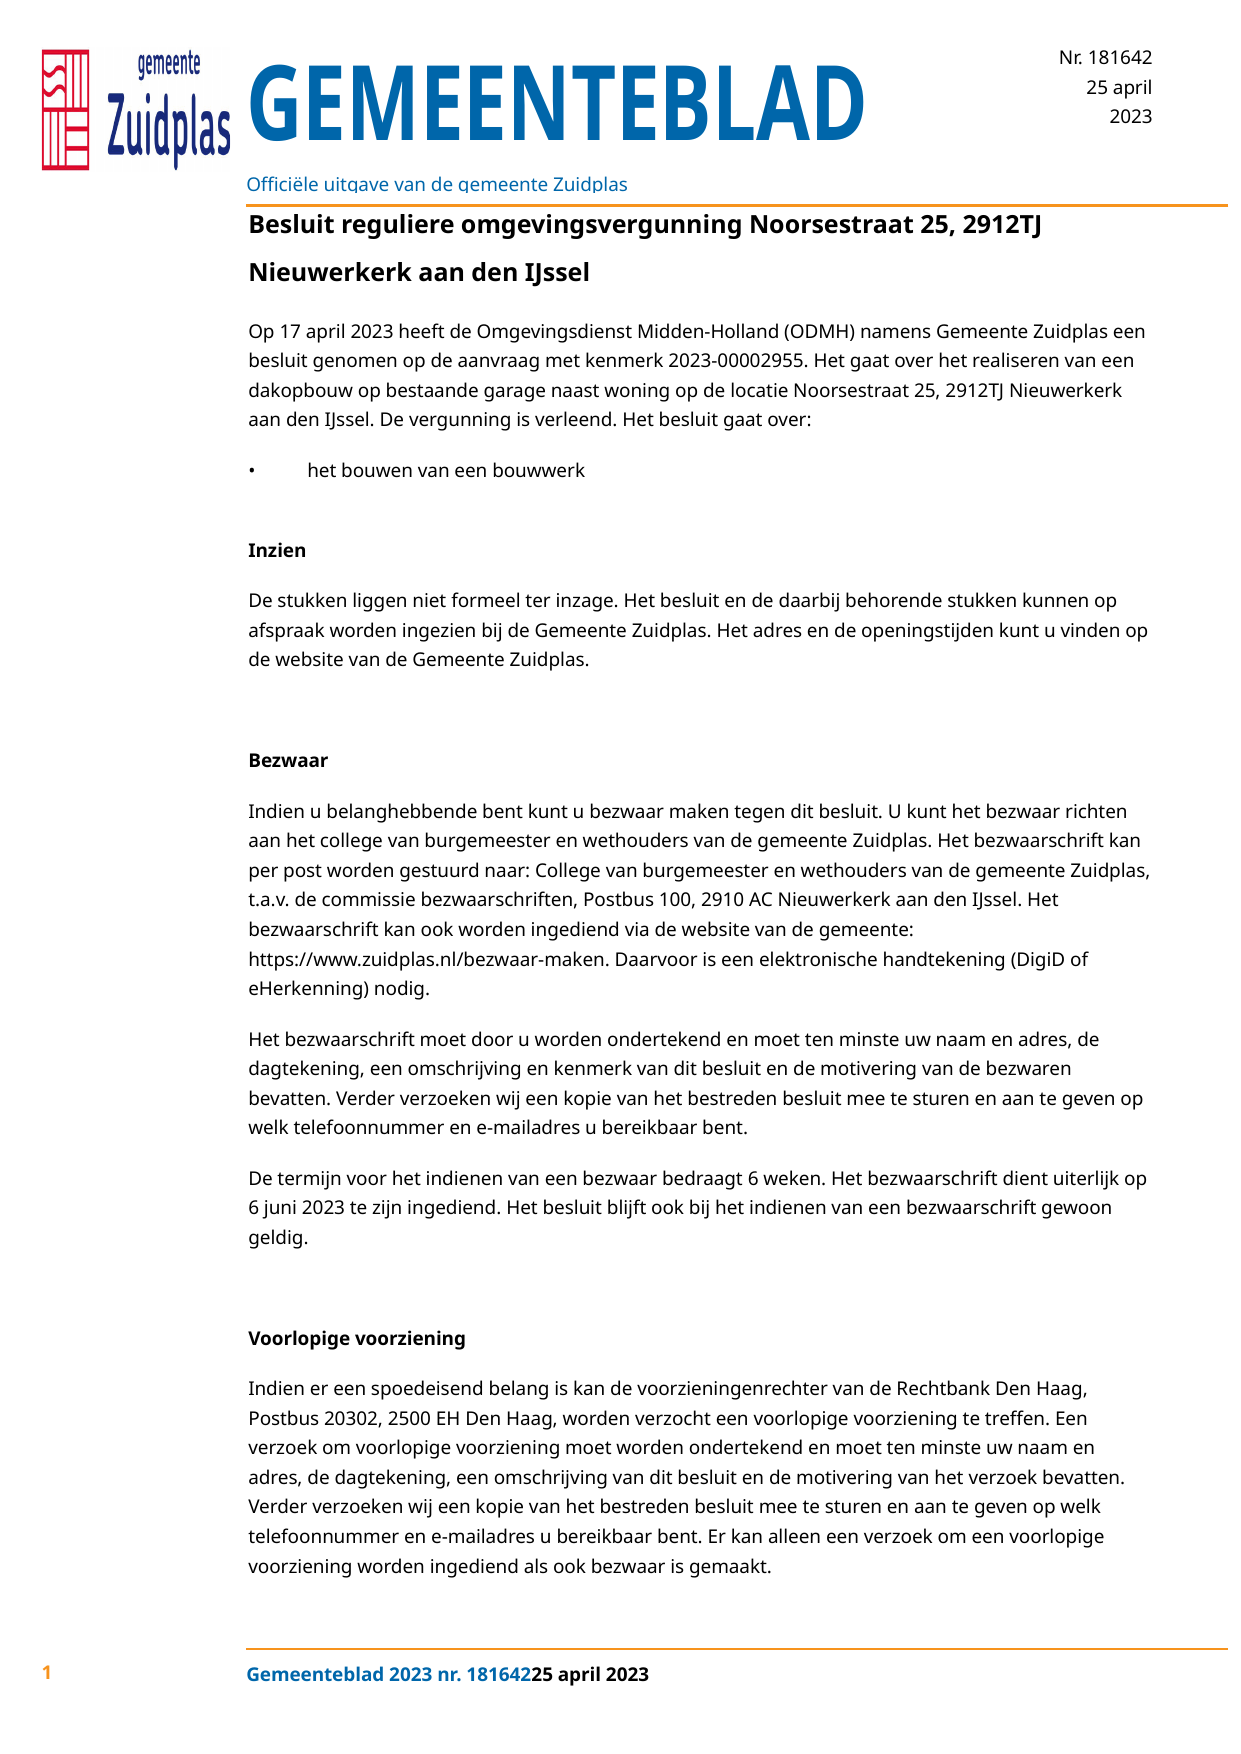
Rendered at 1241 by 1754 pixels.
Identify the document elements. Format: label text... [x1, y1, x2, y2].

text Indien u belanghebbende bent kunt u bezwaar maken tegen dit besluit. U kunt het bezwaar richten aan het college van burgemeester en wethouders van de gemeente Zuidplas. Het bezwaarschrift kan per post worden gestuurd naar: College van burgemeester en wethouders van de gemeente Zuidplas, t.a.v. de commissie bezwaarschriften, Postbus 100, 2910 AC Nieuwerkerk aan den IJssel. Het bezwaarschrift kan ook worden ingediend via de website van de gemeente: https://www.zuidplas.nl/bezwaar-maken. Daarvoor is een elektronische handtekening (DigiD of eHerkenning) nodig. [248, 798, 1152, 1001]
picture [41, 47, 231, 172]
text De stukken liggen niet formeel ter inzage. Het besluit en de daarbij behorende stukken kunnen op afspraak worden ingezien bij de Gemeente Zuidplas. Het adres en de openingstijden kunt u vinden op de website van de Gemeente Zuidplas. [248, 587, 1152, 672]
text Bezwaar [248, 747, 1152, 773]
text Inzien [248, 537, 1152, 563]
text Het bezwaarschrift moet door u worden ondertekend en moet ten minste uw naam en adres, de dagtekening, een omschrijving en kenmerk van dit besluit en de motivering van de bezwaren bevatten. Verder verzoeken wij een kopie van het bestreden besluit mee te sturen en aan te geven op welk telefoonnummer en e-mailadres u bereikbaar bent. [248, 1026, 1152, 1140]
text De termijn voor het indienen van een bezwaar bedraagt 6 weken. Het bezwaarschrift dient uiterlijk op 6 juni 2023 te zijn ingediend. Het besluit blijft ook bij het indienen van een bezwaarschrift gewoon geldig. [248, 1165, 1152, 1250]
text Voorlopige voorziening [248, 1325, 1152, 1351]
text Indien er een spoedeisend belang is kan de voorzieningenrechter van de Rechtbank Den Haag, Postbus 20302, 2500 EH Den Haag, worden verzocht een voorlopige voorziening te treffen. Een verzoek om voorlopige voorziening moet worden ondertekend en moet ten minste uw naam en adres, de dagtekening, een omschrijving van dit besluit en de motivering van het verzoek bevatten. Verder verzoeken wij een kopie van het bestreden besluit mee te sturen en aan te geven op welk telefoonnummer en e-mailadres u bereikbaar bent. Er kan alleen een verzoek om een voorlopige voorziening worden ingediend als ook bezwaar is gemaakt. [248, 1375, 1152, 1579]
text Besluit reguliere omgevingsvergunning Noorsestraat 25, 2912TJ Nieuwerkerk aan den IJssel [248, 207, 1152, 288]
text Op 17 april 2023 heeft de Omgevingsdienst Midden-Holland (ODMH) namens Gemeente Zuidplas een besluit genomen op de aanvraag met kenmerk 2023-00002955. Het gaat over het realiseren van een dakopbouw op bestaande garage naast woning op de locatie Noorsestraat 25, 2912TJ Nieuwerkerk aan den IJssel. De vergunning is verleend. Het besluit gaat over: [248, 318, 1152, 432]
list het bouwen van een bouwwerk [248, 457, 1152, 483]
